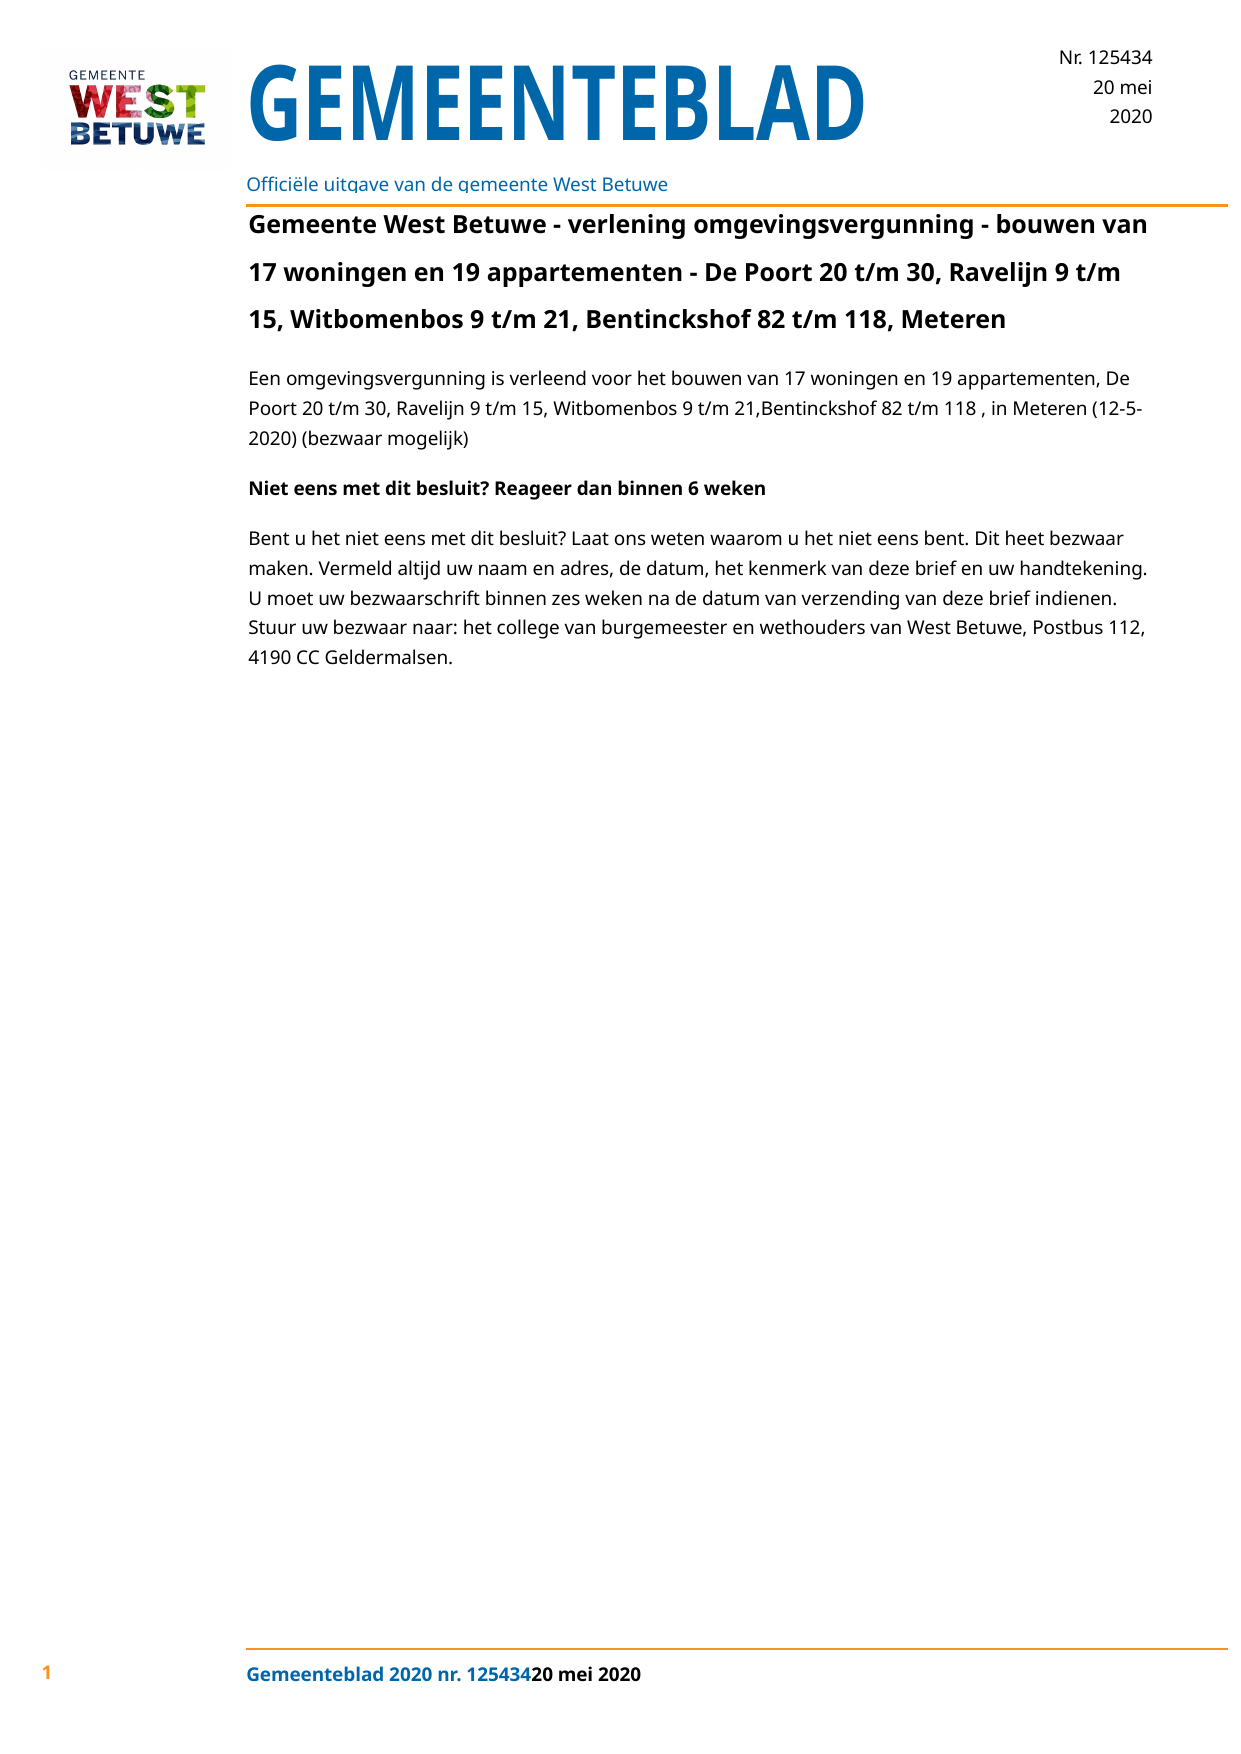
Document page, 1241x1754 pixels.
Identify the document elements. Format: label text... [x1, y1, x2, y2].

text Gemeente West Betuwe - verlening omgevingsvergunning - bouwen van 17 woningen en 19 appartementen - De Poort 20 t/m 30, Ravelijn 9 t/m 15, Witbomenbos 9 t/m 21, Bentinckshof 82 t/m 118, Meteren [248, 207, 1152, 336]
text Bent u het niet eens met dit besluit? Laat ons weten waarom u het niet eens bent. Dit heet bezwaar maken. Vermeld altijd uw naam en adres, de datum, het kenmerk van deze brief en uw handtekening. U moet uw bezwaarschrift binnen zes weken na de datum van verzending van deze brief indienen. Stuur uw bezwaar naar: het college van burgemeester en wethouders van West Betuwe, Postbus 112, 4190 CC Geldermalsen. [248, 526, 1152, 669]
text Niet eens met dit besluit? Reageer dan binnen 6 weken [248, 475, 1152, 501]
text Een omgevingsvergunning is verleend voor het bouwen van 17 woningen en 19 appartementen, De Poort 20 t/m 30, Ravelijn 9 t/m 15, Witbomenbos 9 t/m 21,Bentinckshof 82 t/m 118 , in Meteren (12-5-2020) (bezwaar mogelijk) [248, 366, 1152, 450]
picture [41, 47, 231, 172]
